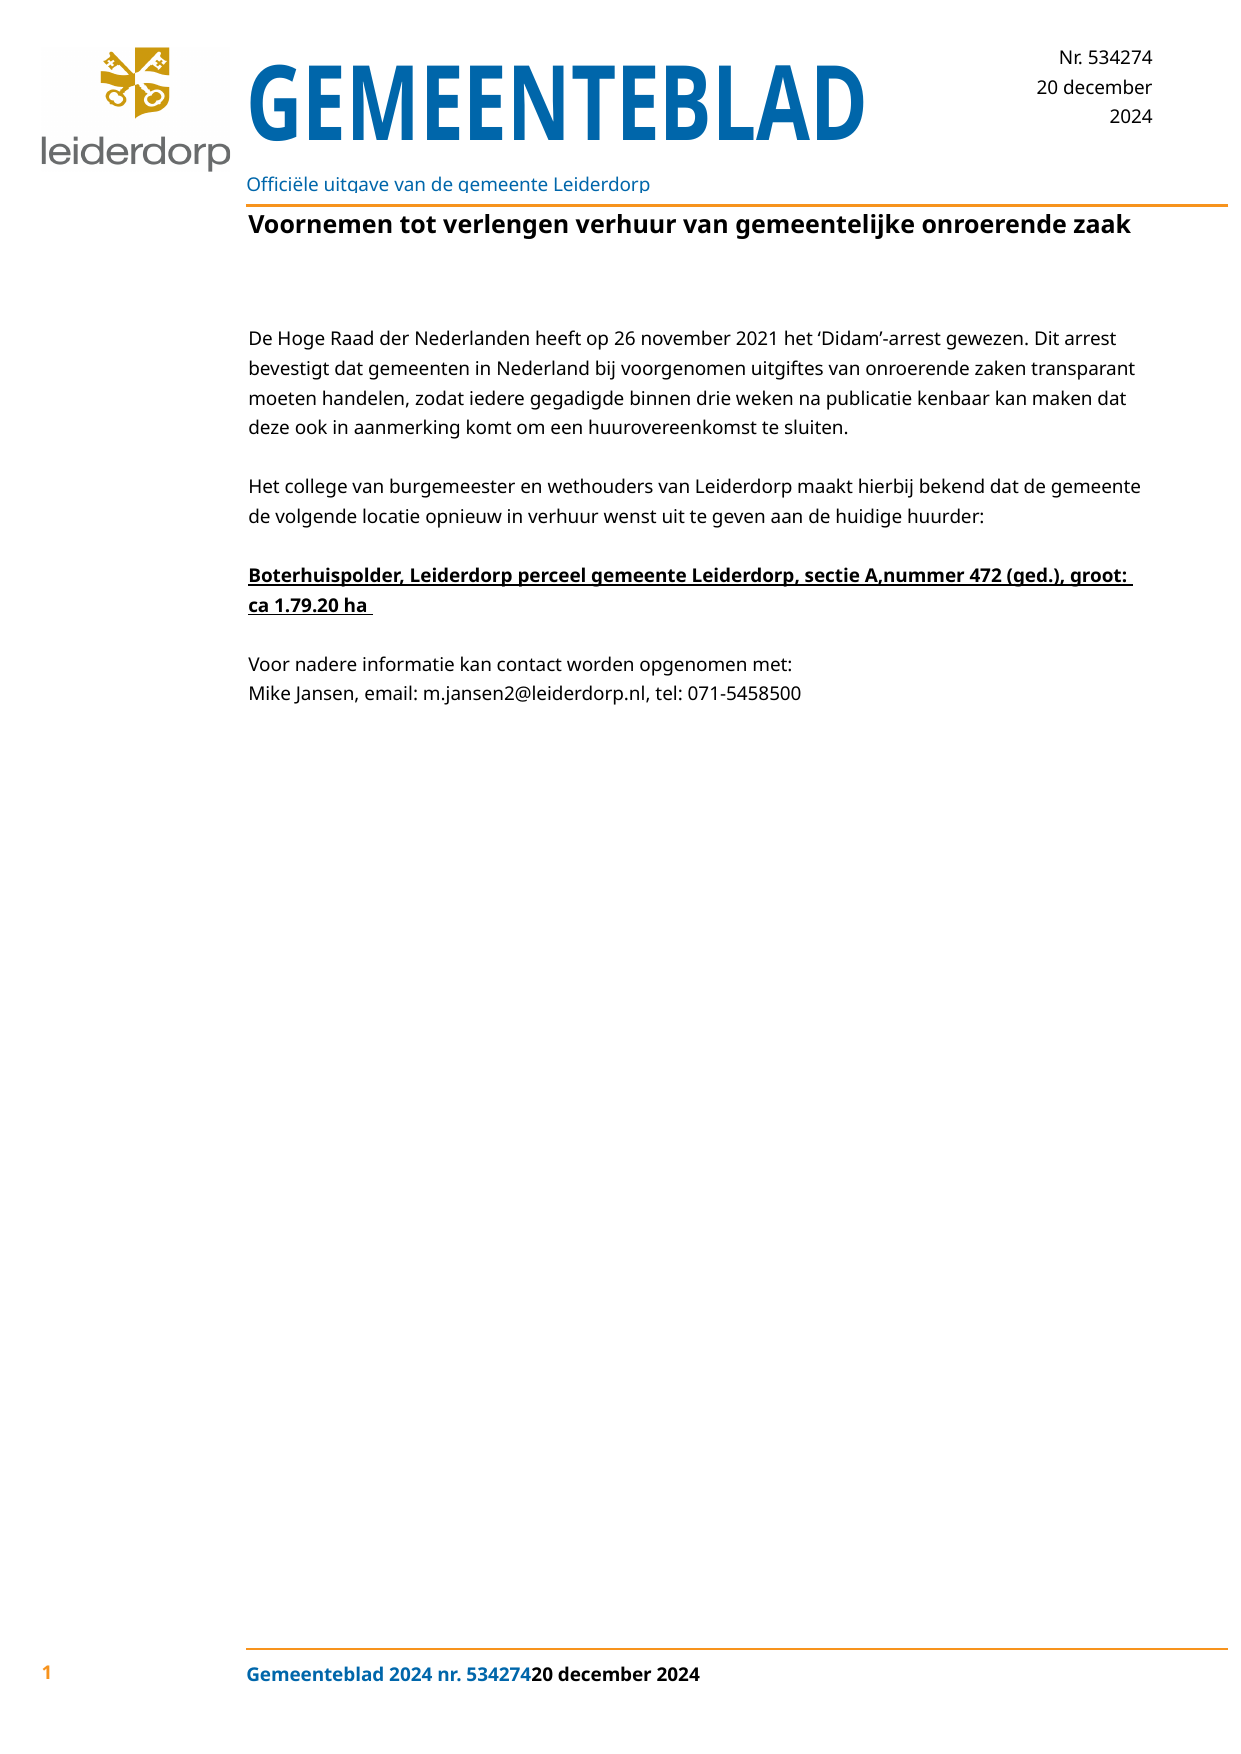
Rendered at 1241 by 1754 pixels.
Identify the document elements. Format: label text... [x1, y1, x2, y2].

picture [41, 47, 231, 172]
text Voornemen tot verlengen verhuur van gemeentelijke onroerende zaak [248, 207, 1152, 241]
text Het college van burgemeester en wethouders van Leiderdorp maakt hierbij bekend dat de gemeente de volgende locatie opnieuw in verhuur wenst uit te geven aan de huidige huurder: [248, 473, 1152, 529]
text Boterhuispolder, Leiderdorp perceel gemeente Leiderdorp, sectie A,nummer 472 (ged.), groot: ca 1.79.20 ha [248, 562, 1152, 618]
text De Hoge Raad der Nederlanden heeft op 26 november 2021 het ‘Didam’-arrest gewezen. Dit arrest bevestigt dat gemeenten in Nederland bij voorgenomen uitgiftes van onroerende zaken transparant moeten handelen, zodat iedere gegadigde binnen drie weken na publicatie kenbaar kan maken dat deze ook in aanmerking komt om een huurovereenkomst te sluiten. [248, 326, 1152, 440]
text Voor nadere informatie kan contact worden opgenomen met: [248, 651, 1152, 677]
text Mike Jansen, email: m.jansen2@leiderdorp.nl, tel: 071-5458500 [248, 681, 1152, 706]
